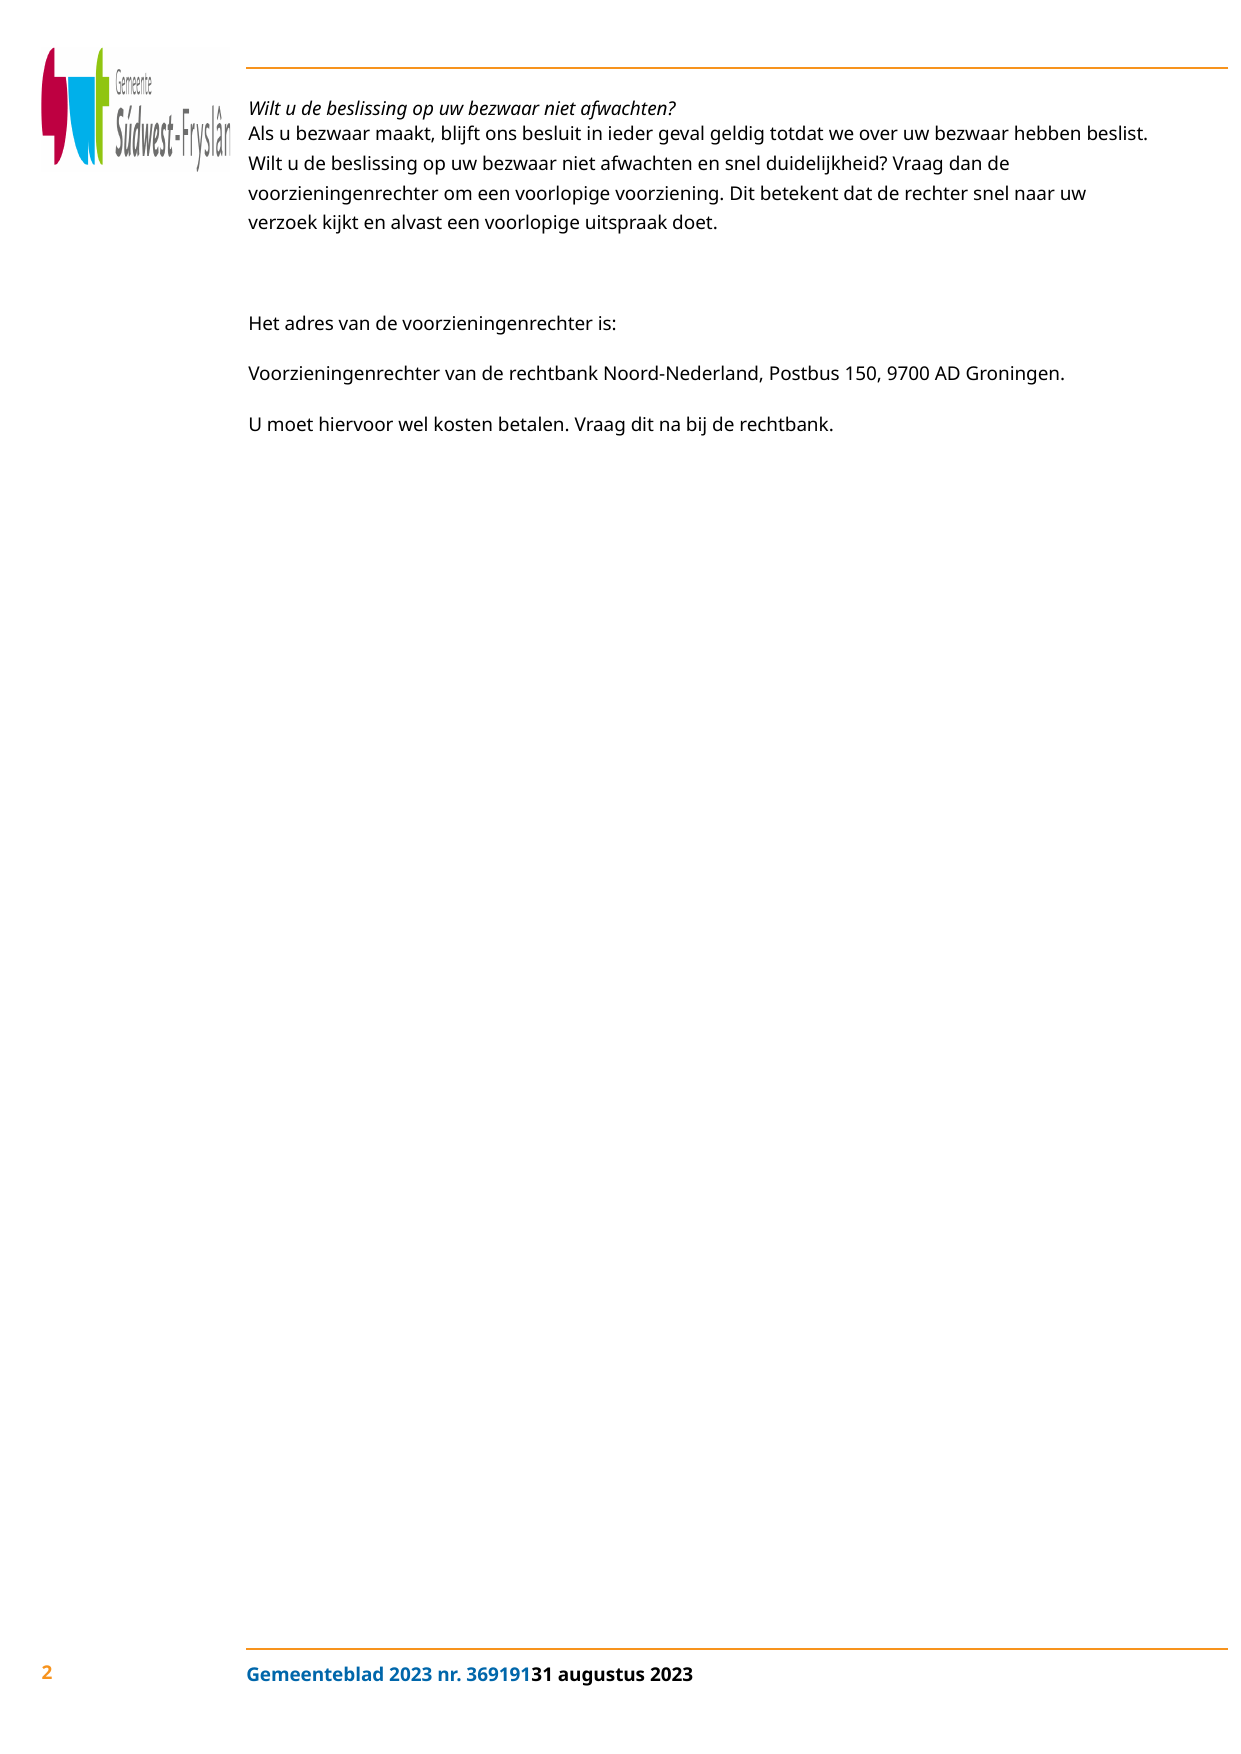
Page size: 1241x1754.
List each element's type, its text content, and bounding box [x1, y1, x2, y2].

text Het adres van de voorzieningenrechter is: [248, 310, 1152, 336]
text U moet hiervoor wel kosten betalen. Vraag dit na bij de rechtbank. [248, 411, 1152, 437]
text Wilt u de beslissing op uw bezwaar niet afwachten? [248, 95, 1152, 121]
text Als u bezwaar maakt, blijft ons besluit in ieder geval geldig totdat we over uw bezwaar hebben beslist. Wilt u de beslissing op uw bezwaar niet afwachten en snel duidelijkheid? Vraag dan de voorzieningenrechter om een voorlopige voorziening. Dit betekent dat de rechter snel naar uw verzoek kijkt en alvast een voorlopige uitspraak doet. [248, 121, 1152, 235]
picture [41, 47, 231, 172]
text Voorzieningenrechter van de rechtbank Noord-Nederland, Postbus 150, 9700 AD Groningen. [248, 361, 1152, 386]
